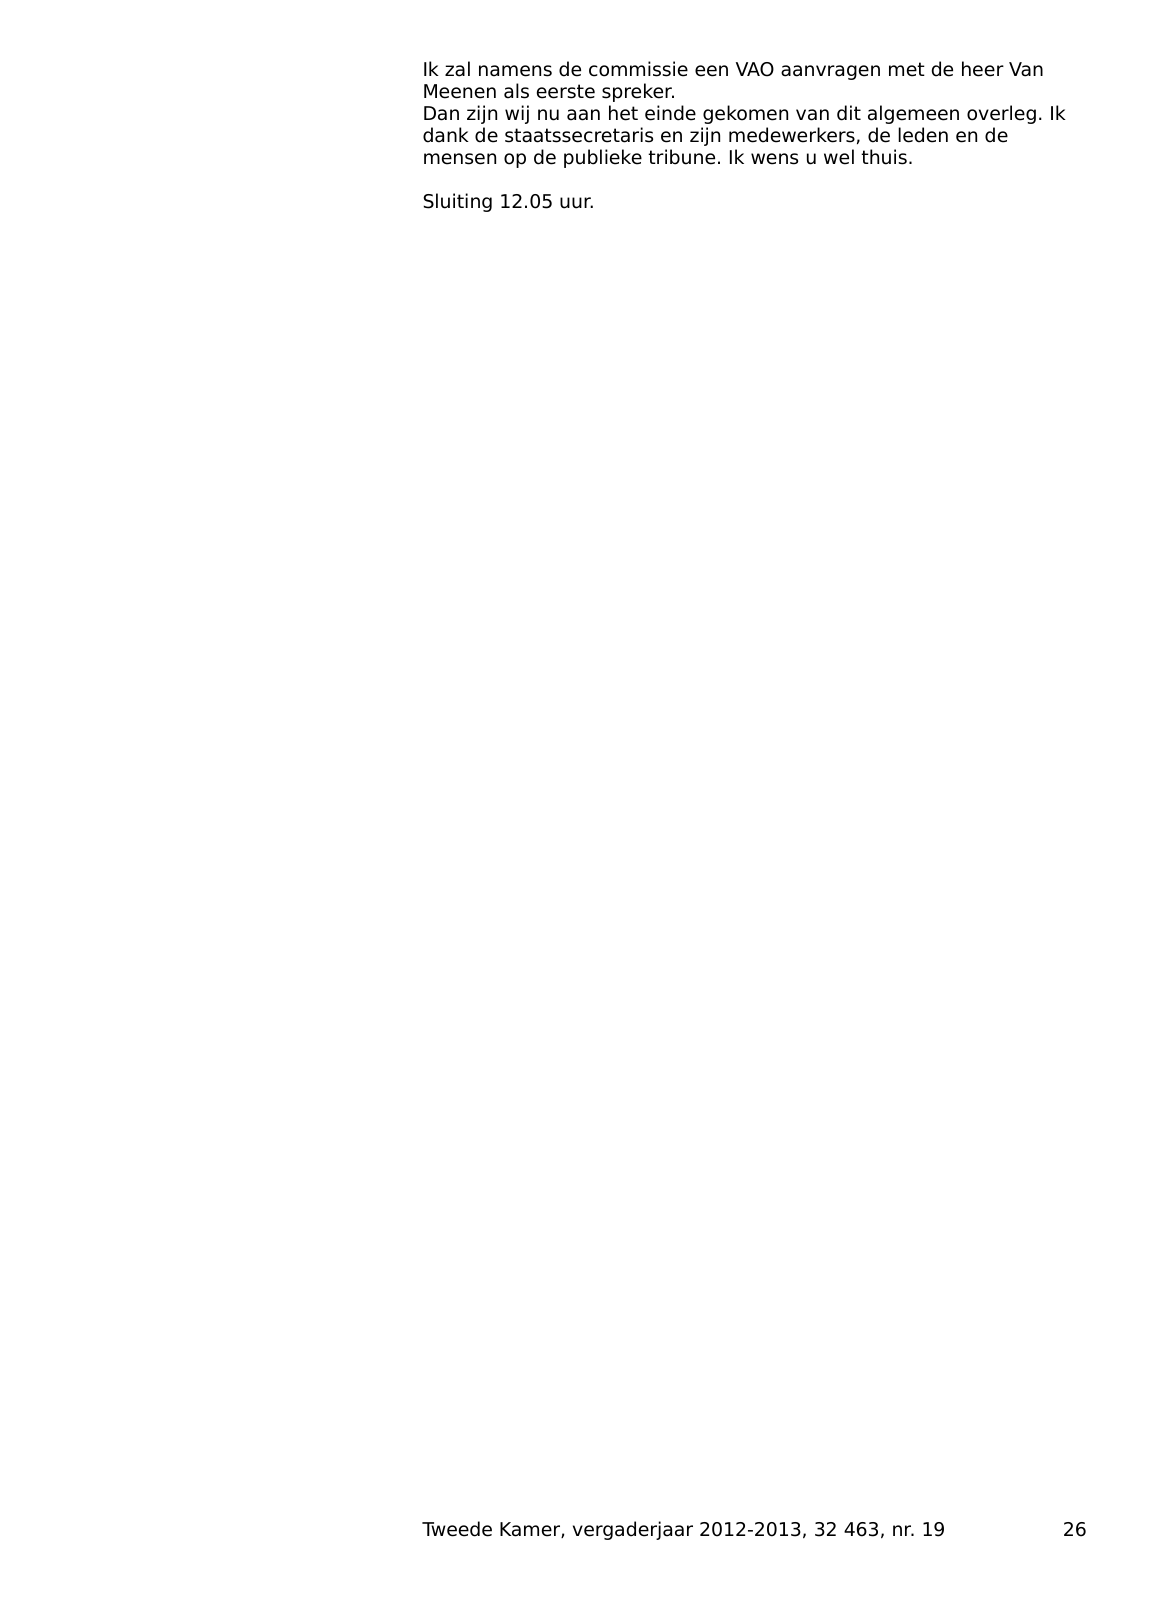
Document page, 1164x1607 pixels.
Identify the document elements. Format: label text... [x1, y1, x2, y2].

text Ik zal namens de commissie een VAO aanvragen met de heer Van Meenen als eerste spreker. [422, 59, 1087, 103]
text Dan zijn wij nu aan het einde gekomen van dit algemeen overleg. Ik dank de staatssecretaris en zijn medewerkers, de leden en de mensen op de publieke tribune. Ik wens u wel thuis. [422, 103, 1087, 169]
text Sluiting 12.05 uur. [422, 191, 1087, 213]
